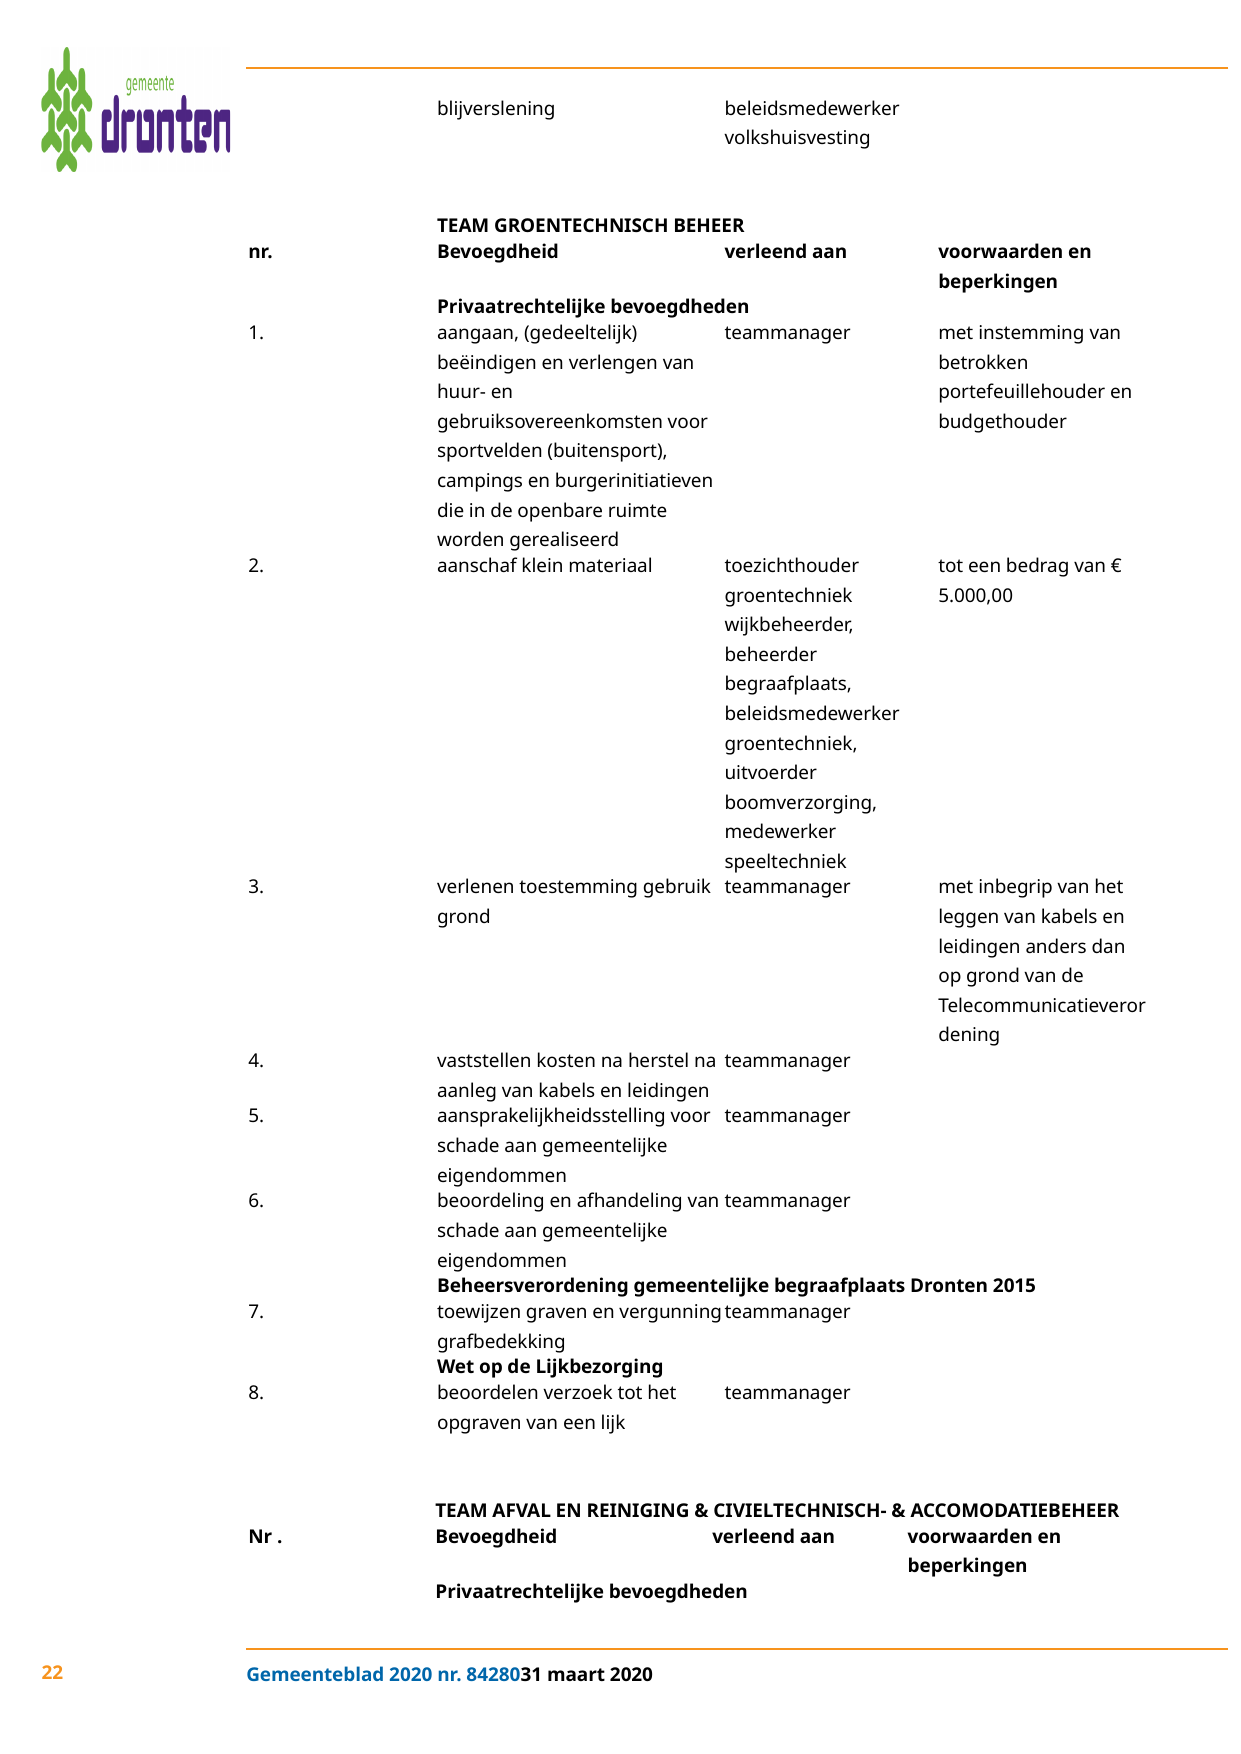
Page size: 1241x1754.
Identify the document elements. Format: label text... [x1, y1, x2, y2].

table_cell teammanager [724, 1048, 938, 1103]
table_cell teammanager [724, 1298, 938, 1353]
table_cell [938, 1048, 1152, 1103]
table_cell blijverslening [437, 95, 724, 150]
table_cell [248, 1578, 435, 1604]
table_cell 4. [248, 1048, 437, 1103]
table_header TEAM AFVAL EN REINIGING & CIVIELTECHNISCH- & ACCOMODATIEBEHEER [435, 1497, 1152, 1523]
table_cell [938, 1103, 1152, 1188]
table_cell 8. [248, 1379, 437, 1434]
table_header [248, 213, 437, 238]
table_cell teammanager [724, 319, 938, 552]
table_cell vaststellen kosten na herstel na aanleg van kabels en leidingen [437, 1048, 724, 1103]
table_cell aangaan, (gedeeltelijk) beëindigen en verlengen van huur- en gebruiksovereenkomsten voor sportvelden (buitensport), campings en burgerinitiatieven die in de openbare ruimte worden gerealiseerd [437, 319, 724, 552]
picture [41, 47, 231, 172]
table_cell [938, 1379, 1152, 1434]
table_cell met instemming van betrokken portefeuillehouder en budgethouder [938, 319, 1152, 552]
table_cell verlenen toestemming gebruik grond [437, 874, 724, 1047]
table_cell 5. [248, 1103, 437, 1188]
table_cell Nr . [248, 1523, 435, 1578]
table_cell verleend aan [712, 1523, 907, 1578]
table_cell teammanager [724, 1103, 938, 1188]
table_cell [248, 294, 437, 319]
table_header [248, 1497, 435, 1523]
table_cell Bevoegdheid [435, 1523, 712, 1578]
table_cell tot een bedrag van € 5.000,00 [938, 552, 1152, 874]
table_cell Privaatrechtelijke bevoegdheden [435, 1578, 1152, 1604]
table_cell toewijzen graven en vergunning grafbedekking [437, 1298, 724, 1353]
table_cell voorwaarden en beperkingen [908, 1523, 1152, 1578]
table_cell teammanager [724, 874, 938, 1047]
table_cell met inbegrip van het leggen van kabels en leidingen anders dan op grond van de Telecommunicatieverordening [938, 874, 1152, 1047]
table_cell voorwaarden en beperkingen [938, 238, 1152, 294]
table_cell [248, 1273, 437, 1298]
table_cell [248, 95, 437, 150]
table_cell 3. [248, 874, 437, 1047]
table_cell Wet op de Lijkbezorging [437, 1354, 1152, 1379]
table_cell teammanager [724, 1188, 938, 1272]
table_cell beoordelen verzoek tot het opgraven van een lijk [437, 1379, 724, 1434]
table_cell 2. [248, 552, 437, 874]
table_header TEAM GROENTECHNISCH BEHEER [437, 213, 1152, 238]
table_cell verleend aan [724, 238, 938, 294]
table_cell Bevoegdheid [437, 238, 724, 294]
table_cell Privaatrechtelijke bevoegdheden [437, 294, 1152, 319]
table_cell 1. [248, 319, 437, 552]
table_cell [938, 1298, 1152, 1353]
table_cell nr. [248, 238, 437, 294]
table_cell 6. [248, 1188, 437, 1272]
table_cell teammanager [724, 1379, 938, 1434]
table_cell [938, 95, 1152, 150]
table_cell beoordeling en afhandeling van schade aan gemeentelijke eigendommen [437, 1188, 724, 1272]
table_cell aansprakelijkheidsstelling voor schade aan gemeentelijke eigendommen [437, 1103, 724, 1188]
table_cell Beheersverordening gemeentelijke begraafplaats Dronten 2015 [437, 1273, 1152, 1298]
table_cell 7. [248, 1298, 437, 1353]
table_cell beleidsmedewerker volkshuisvesting [724, 95, 938, 150]
table_cell [938, 1188, 1152, 1272]
table_cell aanschaf klein materiaal [437, 552, 724, 874]
table_cell toezichthouder groentechniek wijkbeheerder, beheerder begraafplaats, beleidsmedewerker groentechniek, uitvoerder boomverzorging, medewerker speeltechniek [724, 552, 938, 874]
table_cell [248, 1354, 437, 1379]
